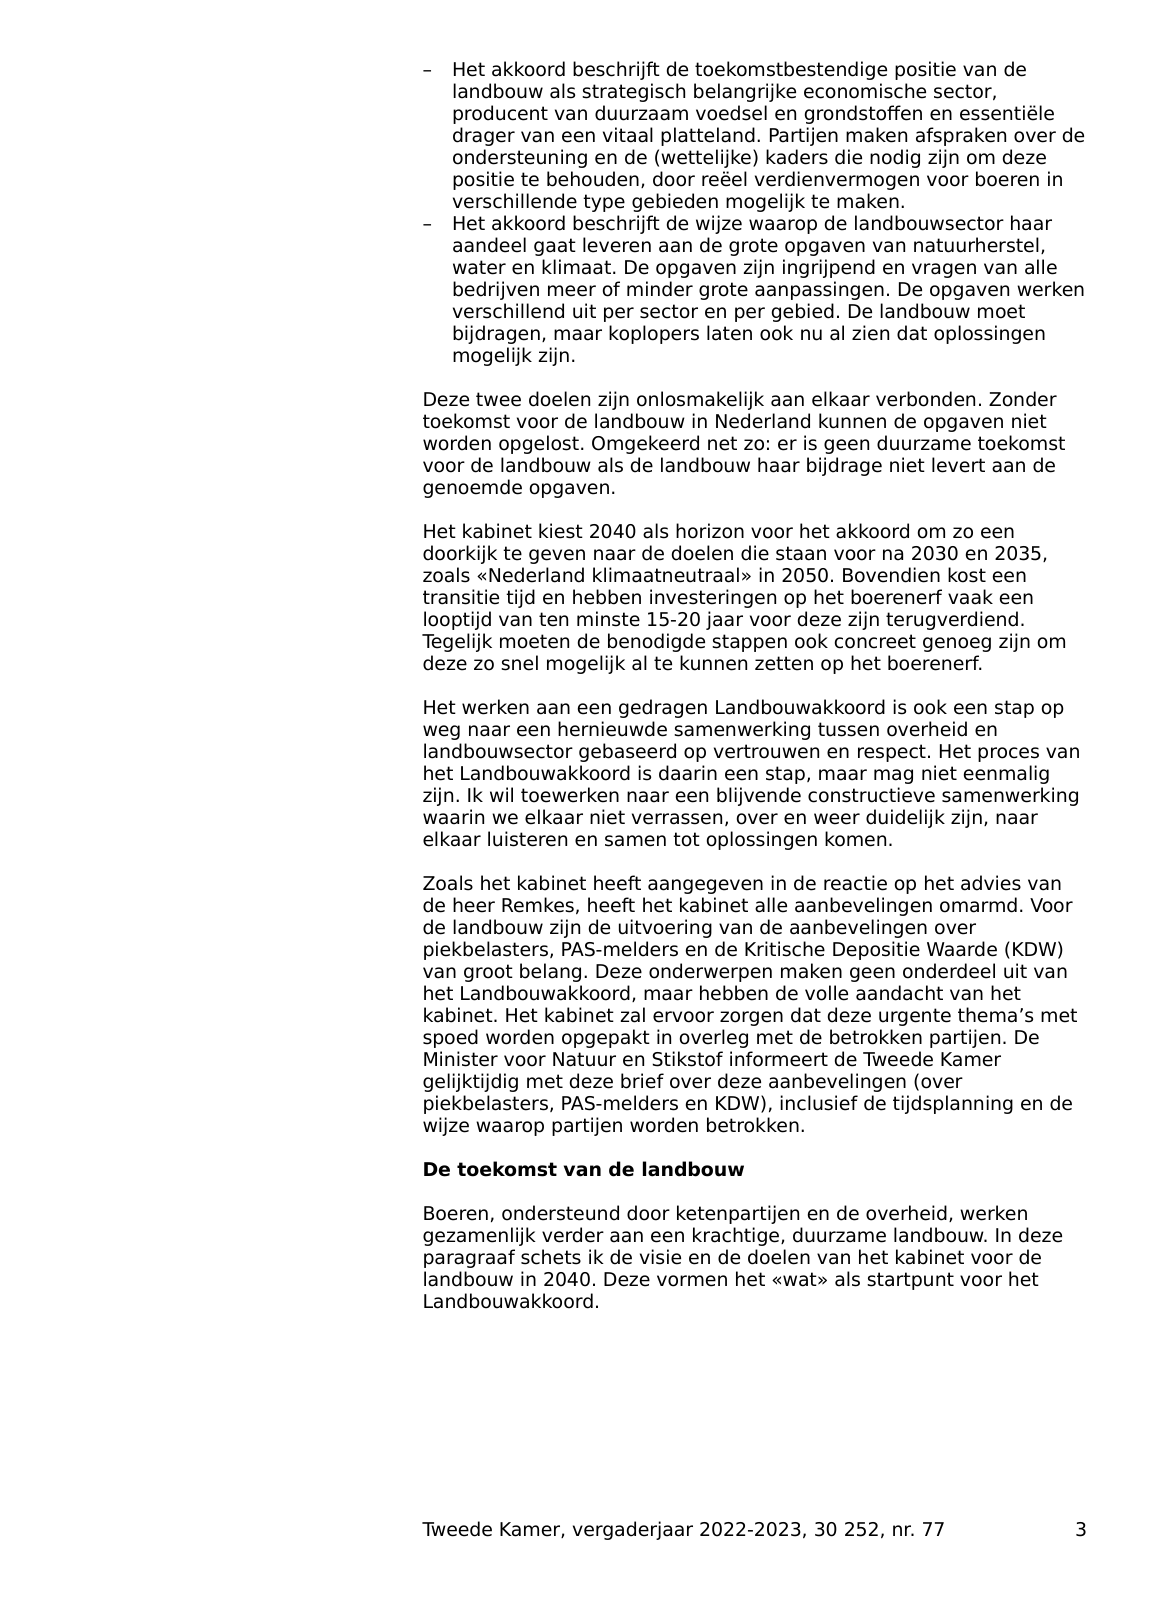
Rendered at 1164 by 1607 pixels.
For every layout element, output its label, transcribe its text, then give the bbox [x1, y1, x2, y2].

text – Het akkoord beschrijft de wijze waarop de landbouwsector haar aandeel gaat leveren aan de grote opgaven van natuurherstel, water en klimaat. De opgaven zijn ingrijpend en vragen van alle bedrijven meer of minder grote aanpassingen. De opgaven werken verschillend uit per sector en per gebied. De landbouw moet bijdragen, maar koplopers laten ook nu al zien dat oplossingen mogelijk zijn. [422, 213, 1087, 367]
subtitle De toekomst van de landbouw [422, 1159, 1087, 1181]
text Het werken aan een gedragen Landbouwakkoord is ook een stap op weg naar een hernieuwde samenwerking tussen overheid en landbouwsector gebaseerd op vertrouwen en respect. Het proces van het Landbouwakkoord is daarin een stap, maar mag niet eenmalig zijn. Ik wil toewerken naar een blijvende constructieve samenwerking waarin we elkaar niet verrassen, over en weer duidelijk zijn, naar elkaar luisteren en samen tot oplossingen komen. [422, 697, 1087, 851]
text Het kabinet kiest 2040 als horizon voor het akkoord om zo een doorkijk te geven naar de doelen die staan voor na 2030 en 2035, zoals «Nederland klimaatneutraal» in 2050. Bovendien kost een transitie tijd en hebben investeringen op het boerenerf vaak een looptijd van ten minste 15-20 jaar voor deze zijn terugverdiend. Tegelijk moeten de benodigde stappen ook concreet genoeg zijn om deze zo snel mogelijk al te kunnen zetten op het boerenerf. [422, 521, 1087, 675]
text – Het akkoord beschrijft de toekomstbestendige positie van de landbouw als strategisch belangrijke economische sector, producent van duurzaam voedsel en grondstoffen en essentiële drager van een vitaal platteland. Partijen maken afspraken over de ondersteuning en de (wettelijke) kaders die nodig zijn om deze positie te behouden, door reëel verdienvermogen voor boeren in verschillende type gebieden mogelijk te maken. [422, 59, 1087, 213]
text Zoals het kabinet heeft aangegeven in de reactie op het advies van de heer Remkes, heeft het kabinet alle aanbevelingen omarmd. Voor de landbouw zijn de uitvoering van de aanbevelingen over piekbelasters, PAS-melders en de Kritische Depositie Waarde (KDW) van groot belang. Deze onderwerpen maken geen onderdeel uit van het Landbouwakkoord, maar hebben de volle aandacht van het kabinet. Het kabinet zal ervoor zorgen dat deze urgente thema’s met spoed worden opgepakt in overleg met de betrokken partijen. De Minister voor Natuur en Stikstof informeert de Tweede Kamer gelijktijdig met deze brief over deze aanbevelingen (over piekbelasters, PAS-melders en KDW), inclusief de tijdsplanning en de wijze waarop partijen worden betrokken. [422, 873, 1087, 1137]
text Deze twee doelen zijn onlosmakelijk aan elkaar verbonden. Zonder toekomst voor de landbouw in Nederland kunnen de opgaven niet worden opgelost. Omgekeerd net zo: er is geen duurzame toekomst voor de landbouw als de landbouw haar bijdrage niet levert aan de genoemde opgaven. [422, 389, 1087, 499]
text Boeren, ondersteund door ketenpartijen en de overheid, werken gezamenlijk verder aan een krachtige, duurzame landbouw. In deze paragraaf schets ik de visie en de doelen van het kabinet voor de landbouw in 2040. Deze vormen het «wat» als startpunt voor het Landbouwakkoord. [422, 1203, 1087, 1313]
